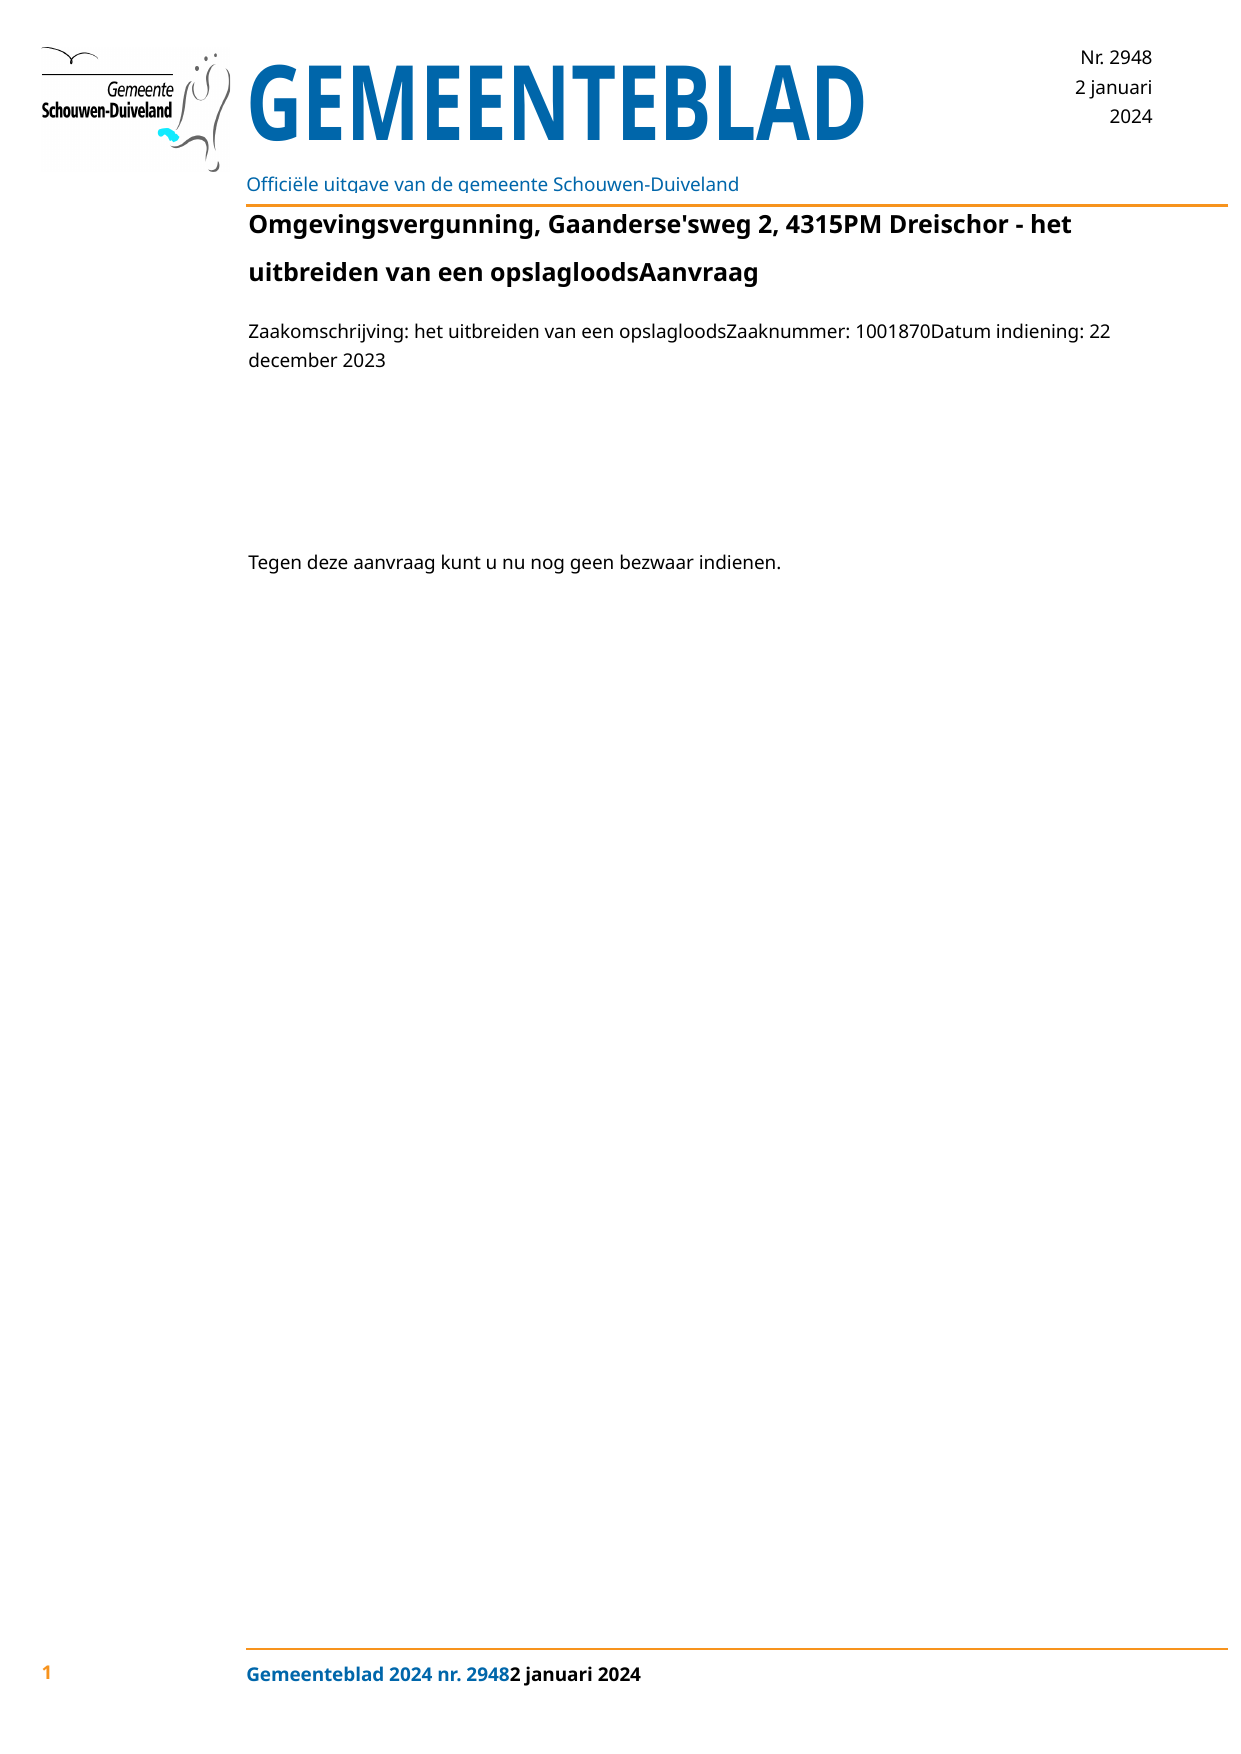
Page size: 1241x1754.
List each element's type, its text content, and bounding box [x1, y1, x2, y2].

picture [41, 47, 231, 172]
text Tegen deze aanvraag kunt u nu nog geen bezwaar indienen. [248, 549, 1152, 575]
text Omgevingsvergunning, Gaanderse'sweg 2, 4315PM Dreischor - het uitbreiden van een opslagloodsAanvraag [248, 207, 1152, 288]
text Zaakomschrijving: het uitbreiden van een opslagloodsZaaknummer: 1001870Datum indiening: 22 december 2023 [248, 318, 1152, 373]
